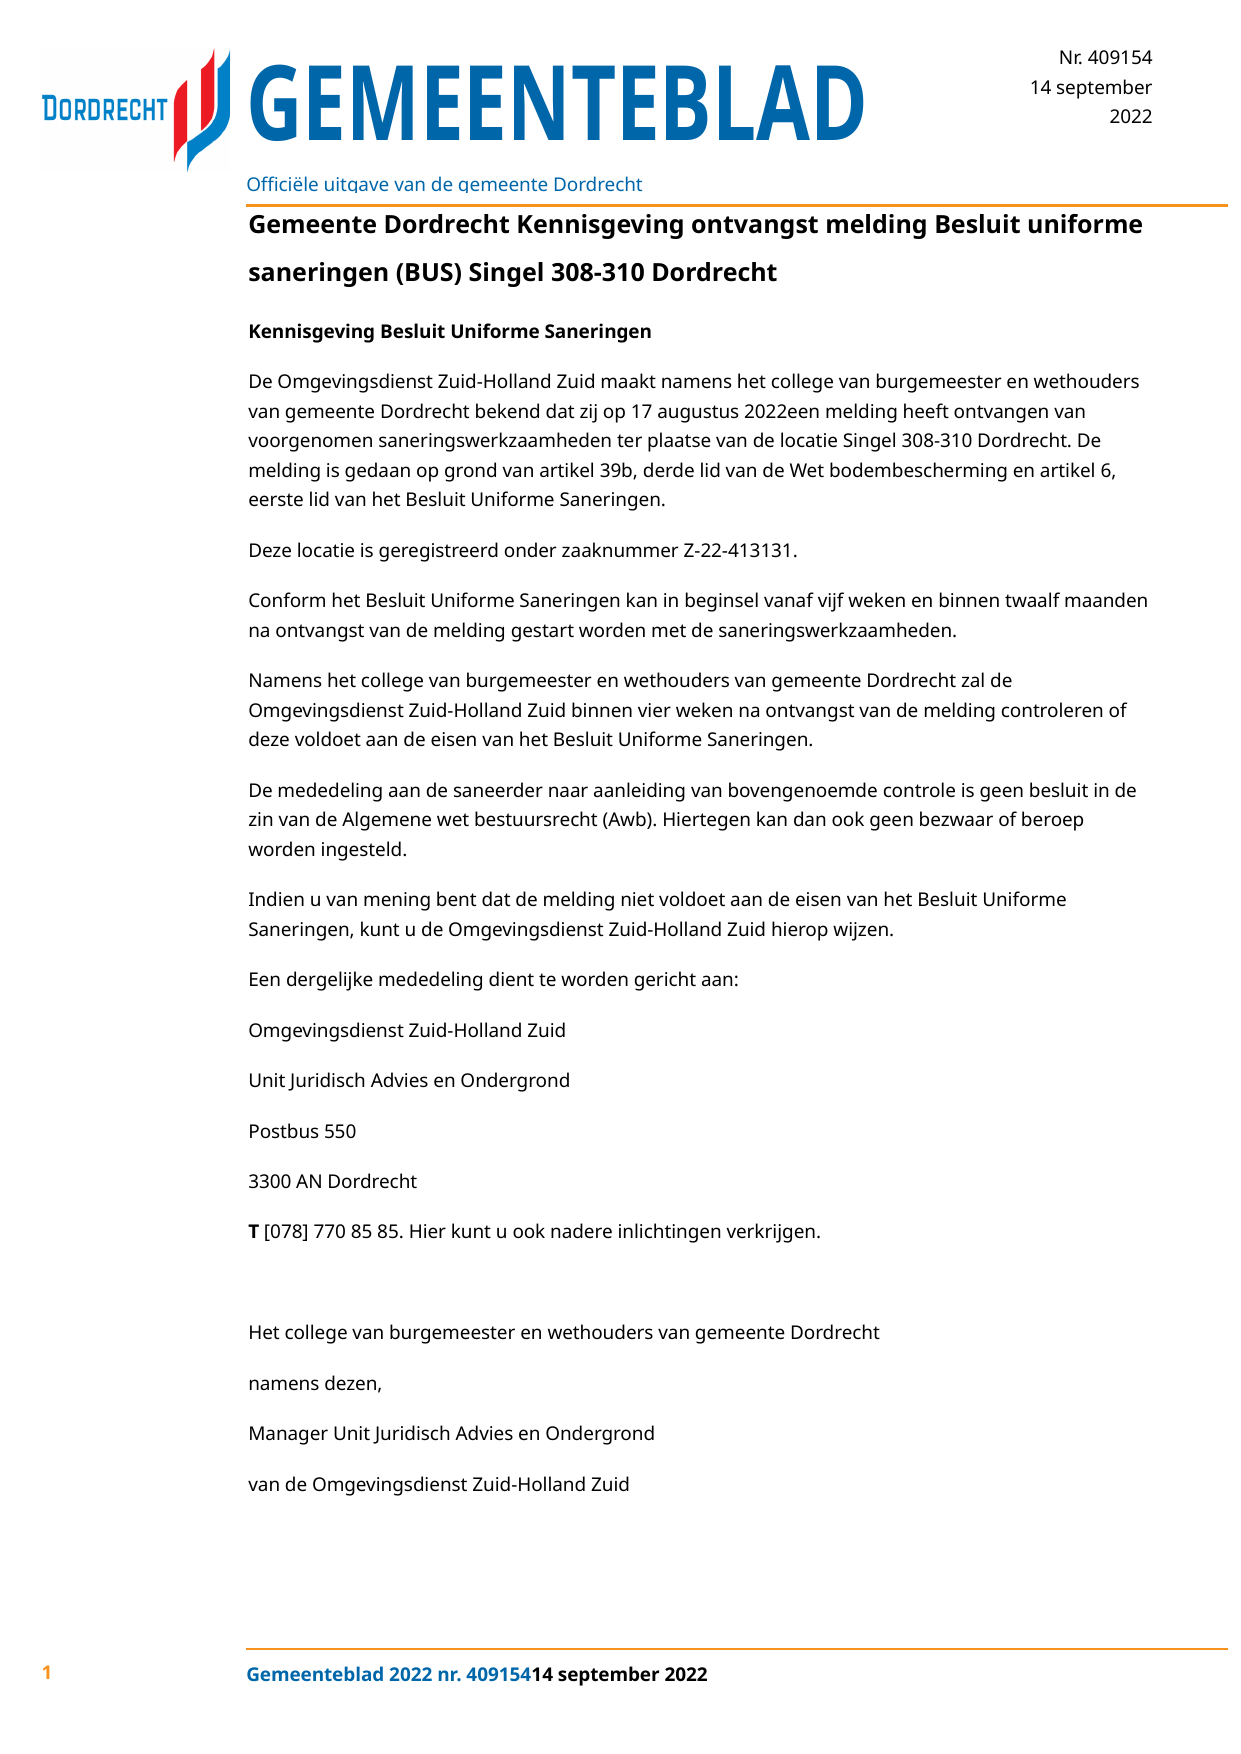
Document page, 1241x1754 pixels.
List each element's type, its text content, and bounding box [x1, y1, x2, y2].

text Unit Juridisch Advies en Ondergrond [248, 1067, 1152, 1093]
text van de Omgevingsdienst Zuid-Holland Zuid [248, 1471, 1152, 1497]
text namens dezen, [248, 1370, 1152, 1396]
text 3300 AN Dordrecht [248, 1168, 1152, 1194]
text Een dergelijke mededeling dient te worden gericht aan: [248, 967, 1152, 992]
text Postbus 550 [248, 1118, 1152, 1144]
text De Omgevingsdienst Zuid-Holland Zuid maakt namens het college van burgemeester en wethouders van gemeente Dordrecht bekend dat zij op 17 augustus 2022een melding heeft ontvangen van voorgenomen saneringswerkzaamheden ter plaatse van de locatie Singel 308-310 Dordrecht. De melding is gedaan op grond van artikel 39b, derde lid van de Wet bodembescherming en artikel 6, eerste lid van het Besluit Uniforme Saneringen. [248, 368, 1152, 512]
text T [078] 770 85 85. Hier kunt u ook nadere inlichtingen verkrijgen. [248, 1219, 1152, 1244]
text De mededeling aan de saneerder naar aanleiding van bovengenoemde controle is geen besluit in de zin van de Algemene wet bestuursrecht (Awb). Hiertegen kan dan ook geen bezwaar of beroep worden ingesteld. [248, 777, 1152, 862]
text Conform het Besluit Uniforme Saneringen kan in beginsel vanaf vijf weken en binnen twaalf maanden na ontvangst van de melding gestart worden met de saneringswerkzaamheden. [248, 587, 1152, 643]
text Indien u van mening bent dat de melding niet voldoet aan de eisen van het Besluit Uniforme Saneringen, kunt u de Omgevingsdienst Zuid-Holland Zuid hierop wijzen. [248, 887, 1152, 942]
text Het college van burgemeester en wethouders van gemeente Dordrecht [248, 1319, 1152, 1345]
text Manager Unit Juridisch Advies en Ondergrond [248, 1420, 1152, 1446]
picture [41, 47, 231, 172]
text Kennisgeving Besluit Uniforme Saneringen [248, 318, 1152, 344]
text Namens het college van burgemeester en wethouders van gemeente Dordrecht zal de Omgevingsdienst Zuid-Holland Zuid binnen vier weken na ontvangst van de melding controleren of deze voldoet aan de eisen van het Besluit Uniforme Saneringen. [248, 667, 1152, 752]
text Gemeente Dordrecht Kennisgeving ontvangst melding Besluit uniforme saneringen (BUS) Singel 308-310 Dordrecht [248, 207, 1152, 288]
text Omgevingsdienst Zuid-Holland Zuid [248, 1017, 1152, 1043]
text Deze locatie is geregistreerd onder zaaknummer Z-22-413131. [248, 537, 1152, 563]
